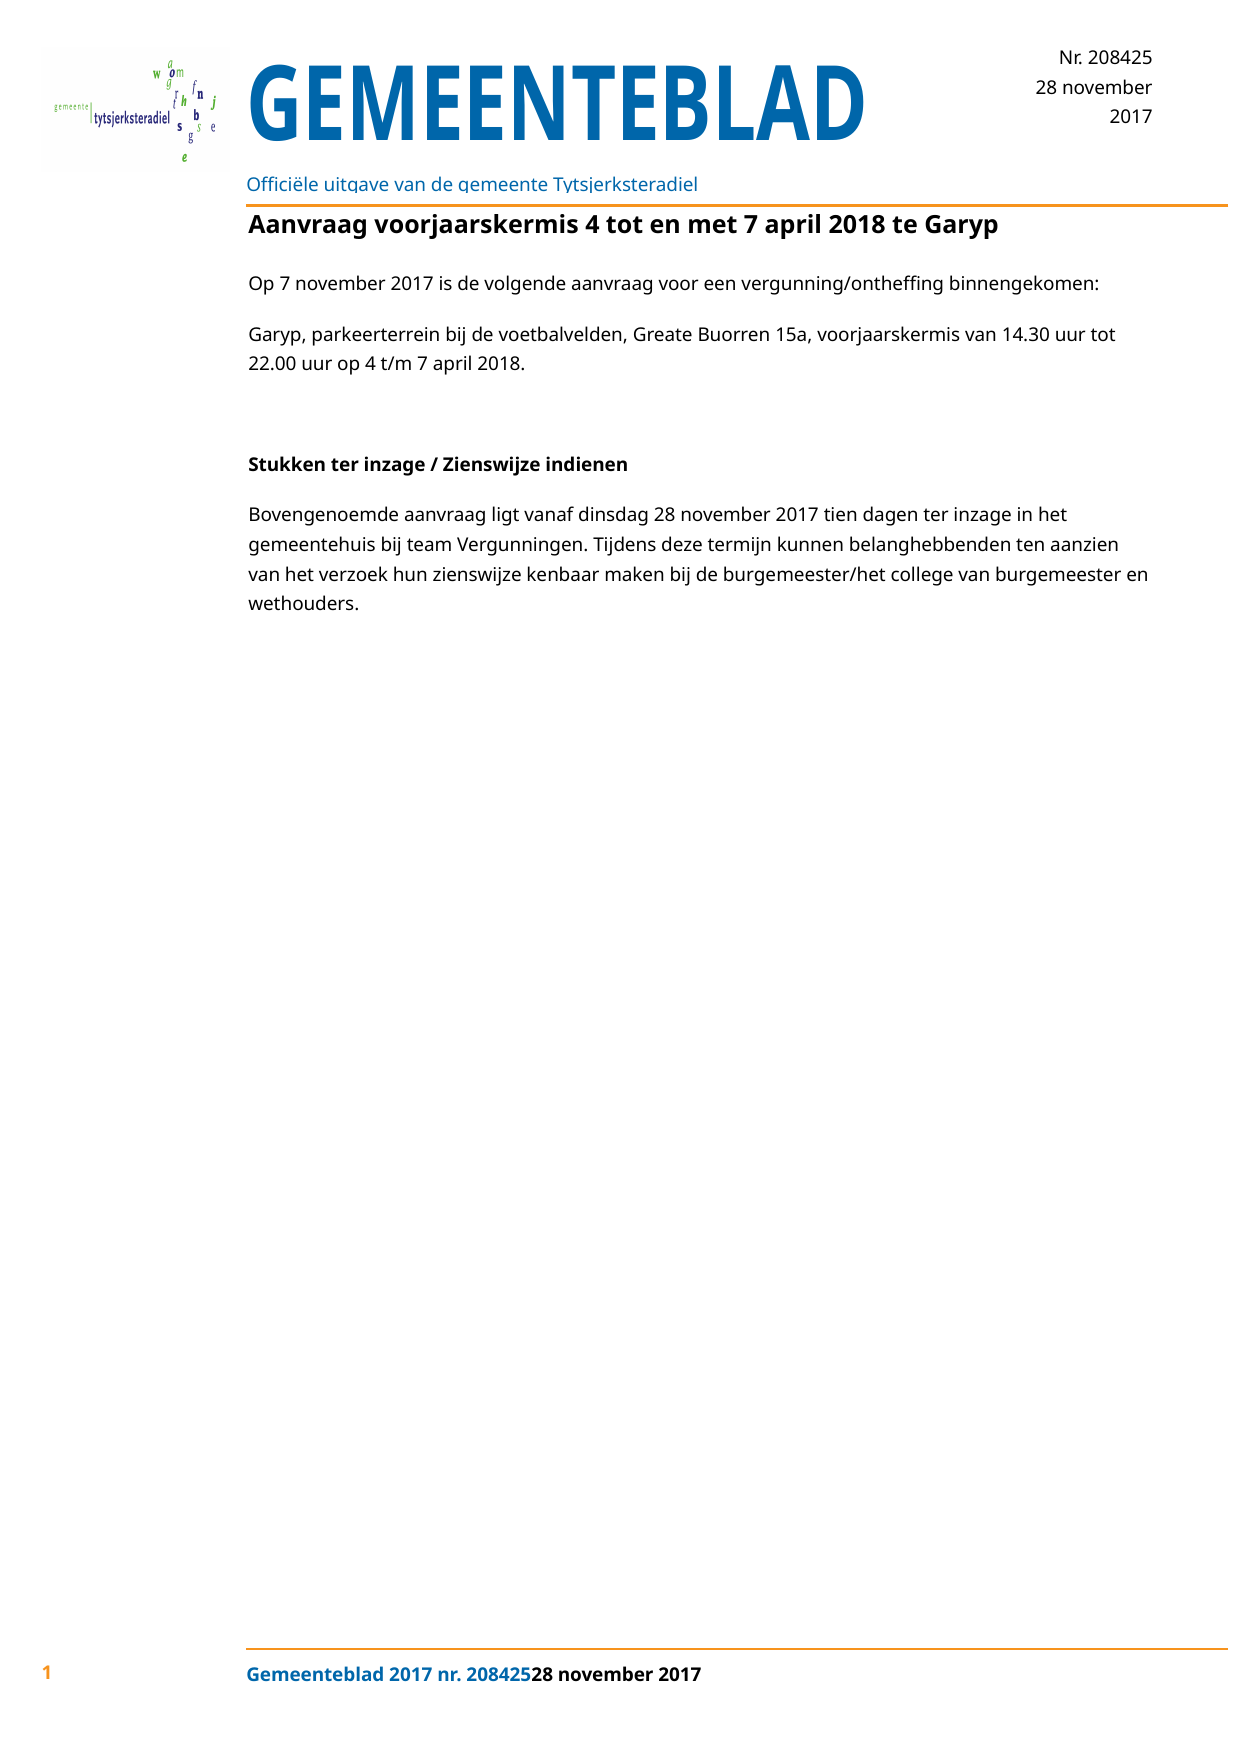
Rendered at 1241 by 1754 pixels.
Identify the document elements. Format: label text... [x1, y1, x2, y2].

text Stukken ter inzage / Zienswijze indienen [248, 451, 1152, 477]
picture [41, 47, 231, 172]
text Bovengenoemde aanvraag ligt vanaf dinsdag 28 november 2017 tien dagen ter inzage in het gemeentehuis bij team Vergunningen. Tijdens deze termijn kunnen belanghebbenden ten aanzien van het verzoek hun zienswijze kenbaar maken bij de burge­meester/het college van burgemeester en wethouders. [248, 502, 1152, 616]
text Aanvraag voorjaarskermis 4 tot en met 7 april 2018 te Garyp [248, 207, 1152, 241]
text Op 7 november 2017 is de volgende aanvraag voor een vergunning/ontheffing binnengekomen: [248, 270, 1152, 296]
text Garyp, parkeerterrein bij de voetbalvelden, Greate Buorren 15a, voorjaarskermis van 14.30 uur tot 22.00 uur op 4 t/m 7 april 2018. [248, 321, 1152, 376]
